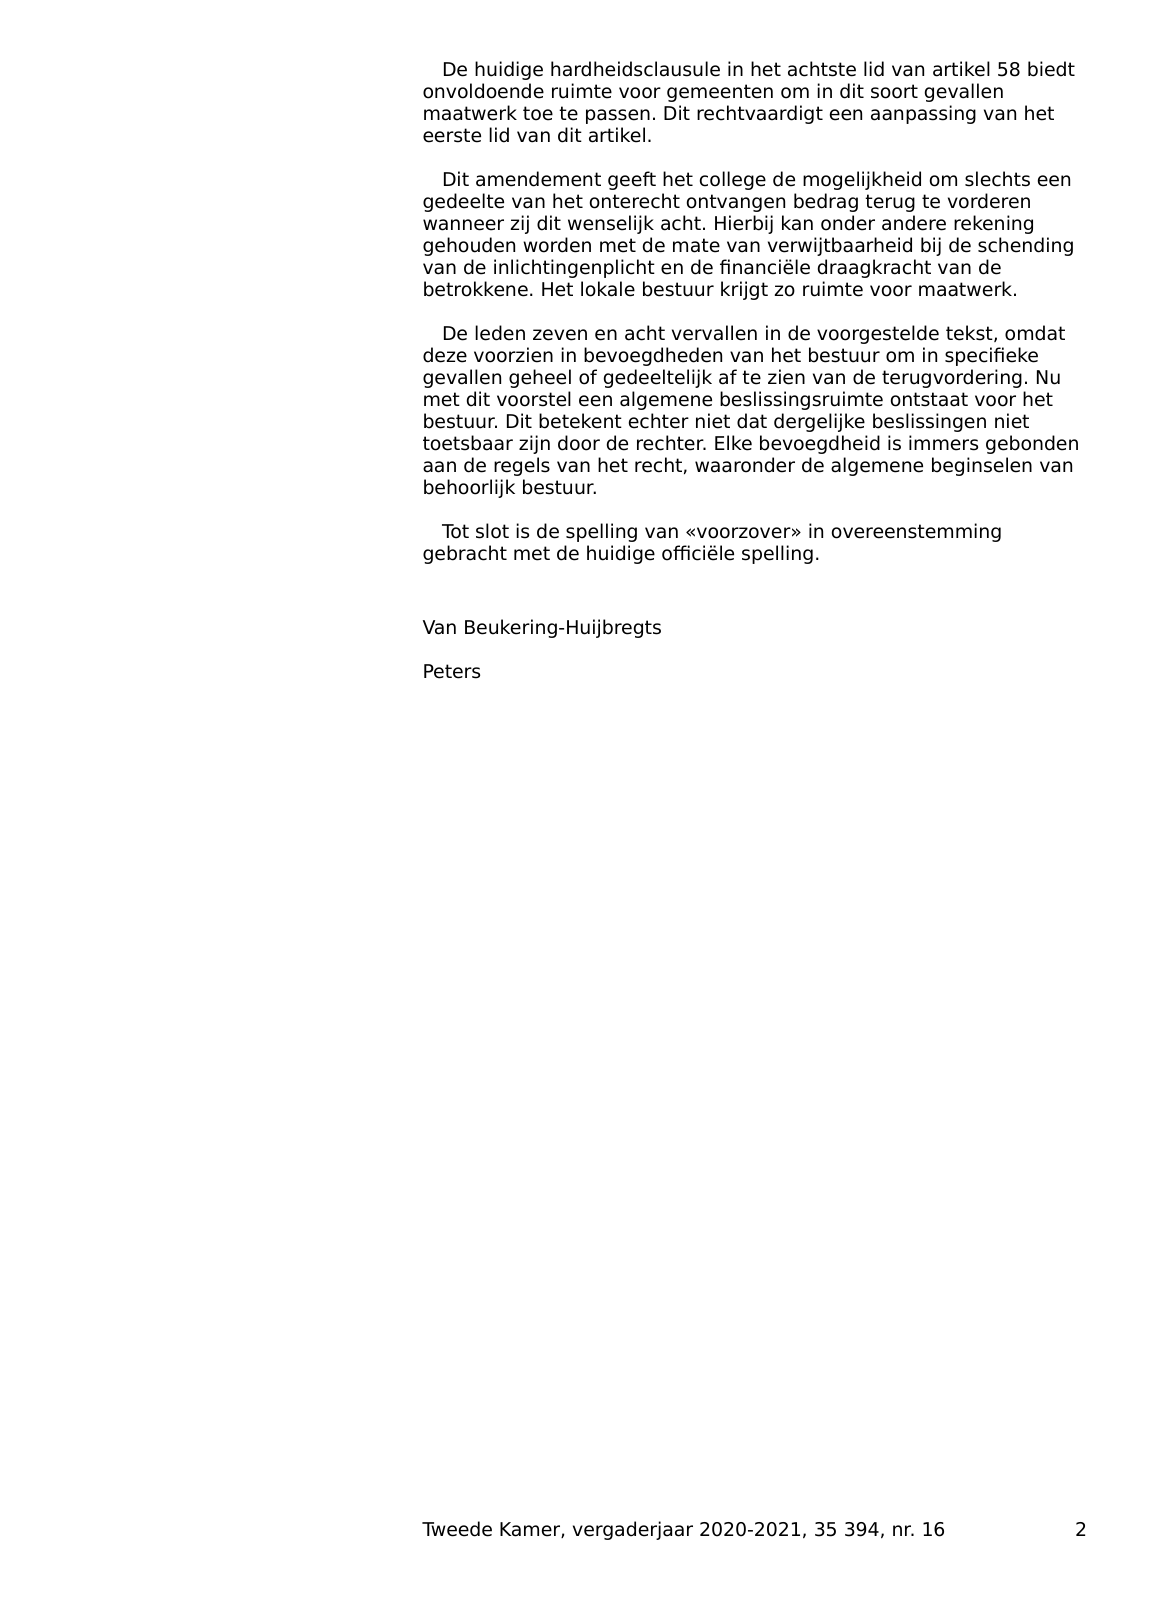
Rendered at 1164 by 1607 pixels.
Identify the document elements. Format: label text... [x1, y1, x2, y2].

text Van Beukering-Huijbregts Peters [422, 595, 1087, 683]
text Dit amendement geeft het college de mogelijkheid om slechts een gedeelte van het onterecht ontvangen bedrag terug te vorderen wanneer zij dit wenselijk acht. Hierbij kan onder andere rekening gehouden worden met de mate van verwijtbaarheid bij de schending van de inlichtingenplicht en de financiële draagkracht van de betrokkene. Het lokale bestuur krijgt zo ruimte voor maatwerk. [422, 169, 1087, 301]
text De leden zeven en acht vervallen in de voorgestelde tekst, omdat deze voorzien in bevoegdheden van het bestuur om in specifieke gevallen geheel of gedeeltelijk af te zien van de terugvordering. Nu met dit voorstel een algemene beslissingsruimte ontstaat voor het bestuur. Dit betekent echter niet dat dergelijke beslissingen niet toetsbaar zijn door de rechter. Elke bevoegdheid is immers gebonden aan de regels van het recht, waaronder de algemene beginselen van behoorlijk bestuur. [422, 323, 1087, 499]
text De huidige hardheidsclausule in het achtste lid van artikel 58 biedt onvoldoende ruimte voor gemeenten om in dit soort gevallen maatwerk toe te passen. Dit rechtvaardigt een aanpassing van het eerste lid van dit artikel. [422, 59, 1087, 147]
text Tot slot is de spelling van «voorzover» in overeenstemming gebracht met de huidige officiële spelling. [422, 521, 1087, 565]
